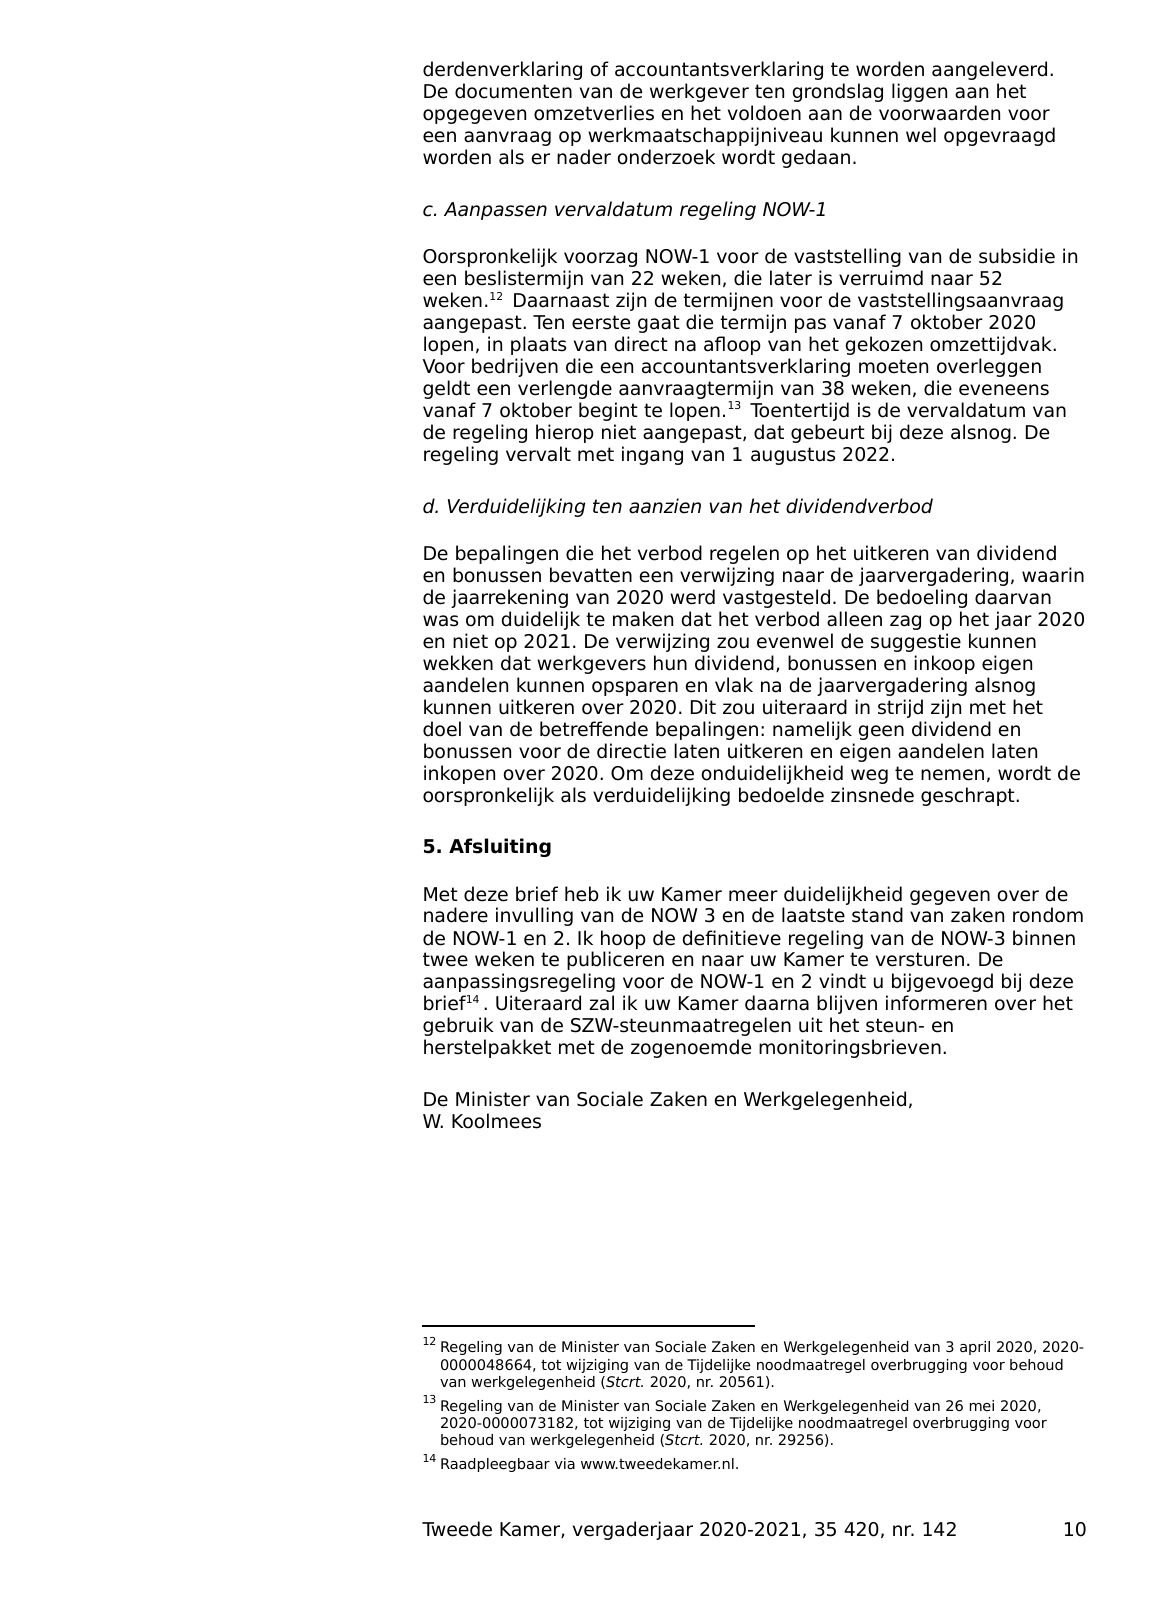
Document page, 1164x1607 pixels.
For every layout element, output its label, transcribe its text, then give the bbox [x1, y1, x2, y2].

text De Minister van Sociale Zaken en Werkgelegenheid, W. Koolmees [422, 1089, 1087, 1133]
text Regeling van de Minister van Sociale Zaken en Werkgelegenheid van 3 april 2020, 2020-0000048664, tot wijziging van de Tijdelijke noodmaatregel overbrugging voor behoud van werkgelegenheid (Stcrt. 2020, nr. 20561). [422, 1335, 1087, 1391]
text derdenverklaring of accountantsverklaring te worden aangeleverd. De documenten van de werkgever ten grondslag liggen aan het opgegeven omzetverlies en het voldoen aan de voorwaarden voor een aanvraag op werkmaatschappijniveau kunnen wel opgevraagd worden als er nader onderzoek wordt gedaan. [422, 59, 1087, 169]
subtitle d. Verduidelijking ten aanzien van het dividendverbod [422, 496, 1087, 518]
subtitle c. Aanpassen vervaldatum regeling NOW-1 [422, 199, 1087, 221]
text Met deze brief heb ik uw Kamer meer duidelijkheid gegeven over de nadere invulling van de NOW 3 en de laatste stand van zaken rondom de NOW-1 en 2. Ik hoop de definitieve regeling van de NOW-3 binnen twee weken te publiceren en naar uw Kamer te versturen. De aanpassingsregeling voor de NOW-1 en 2 vindt u bijgevoegd bij deze brief. Uiteraard zal ik uw Kamer daarna blijven informeren over het gebruik van de SZW-steunmaatregelen uit het steun- en herstelpakket met de zogenoemde monitoringsbrieven. [422, 883, 1087, 1059]
text Oorspronkelijk voorzag NOW-1 voor de vaststelling van de subsidie in een beslistermijn van 22 weken, die later is verruimd naar 52 weken. Daarnaast zijn de termijnen voor de vaststellingsaanvraag aangepast. Ten eerste gaat die termijn pas vanaf 7 oktober 2020 lopen, in plaats van direct na afloop van het gekozen omzettijdvak. Voor bedrijven die een accountantsverklaring moeten overleggen geldt een verlengde aanvraagtermijn van 38 weken, die eveneens vanaf 7 oktober begint te lopen. Toentertijd is de vervaldatum van de regeling hierop niet aangepast, dat gebeurt bij deze alsnog. De regeling vervalt met ingang van 1 augustus 2022. [422, 246, 1087, 466]
subtitle 5. Afsluiting [422, 836, 1087, 858]
text Regeling van de Minister van Sociale Zaken en Werkgelegenheid van 26 mei 2020, 2020-0000073182, tot wijziging van de Tijdelijke noodmaatregel overbrugging voor behoud van werkgelegenheid (Stcrt. 2020, nr. 29256). [422, 1393, 1087, 1449]
text Raadpleegbaar via www.tweedekamer.nl. [422, 1452, 1087, 1474]
text De bepalingen die het verbod regelen op het uitkeren van dividend en bonussen bevatten een verwijzing naar de jaarvergadering, waarin de jaarrekening van 2020 werd vastgesteld. De bedoeling daarvan was om duidelijk te maken dat het verbod alleen zag op het jaar 2020 en niet op 2021. De verwijzing zou evenwel de suggestie kunnen wekken dat werkgevers hun dividend, bonussen en inkoop eigen aandelen kunnen opsparen en vlak na de jaarvergadering alsnog kunnen uitkeren over 2020. Dit zou uiteraard in strijd zijn met het doel van de betreffende bepalingen: namelijk geen dividend en bonussen voor de directie laten uitkeren en eigen aandelen laten inkopen over 2020. Om deze onduidelijkheid weg te nemen, wordt de oorspronkelijk als verduidelijking bedoelde zinsnede geschrapt. [422, 543, 1087, 806]
